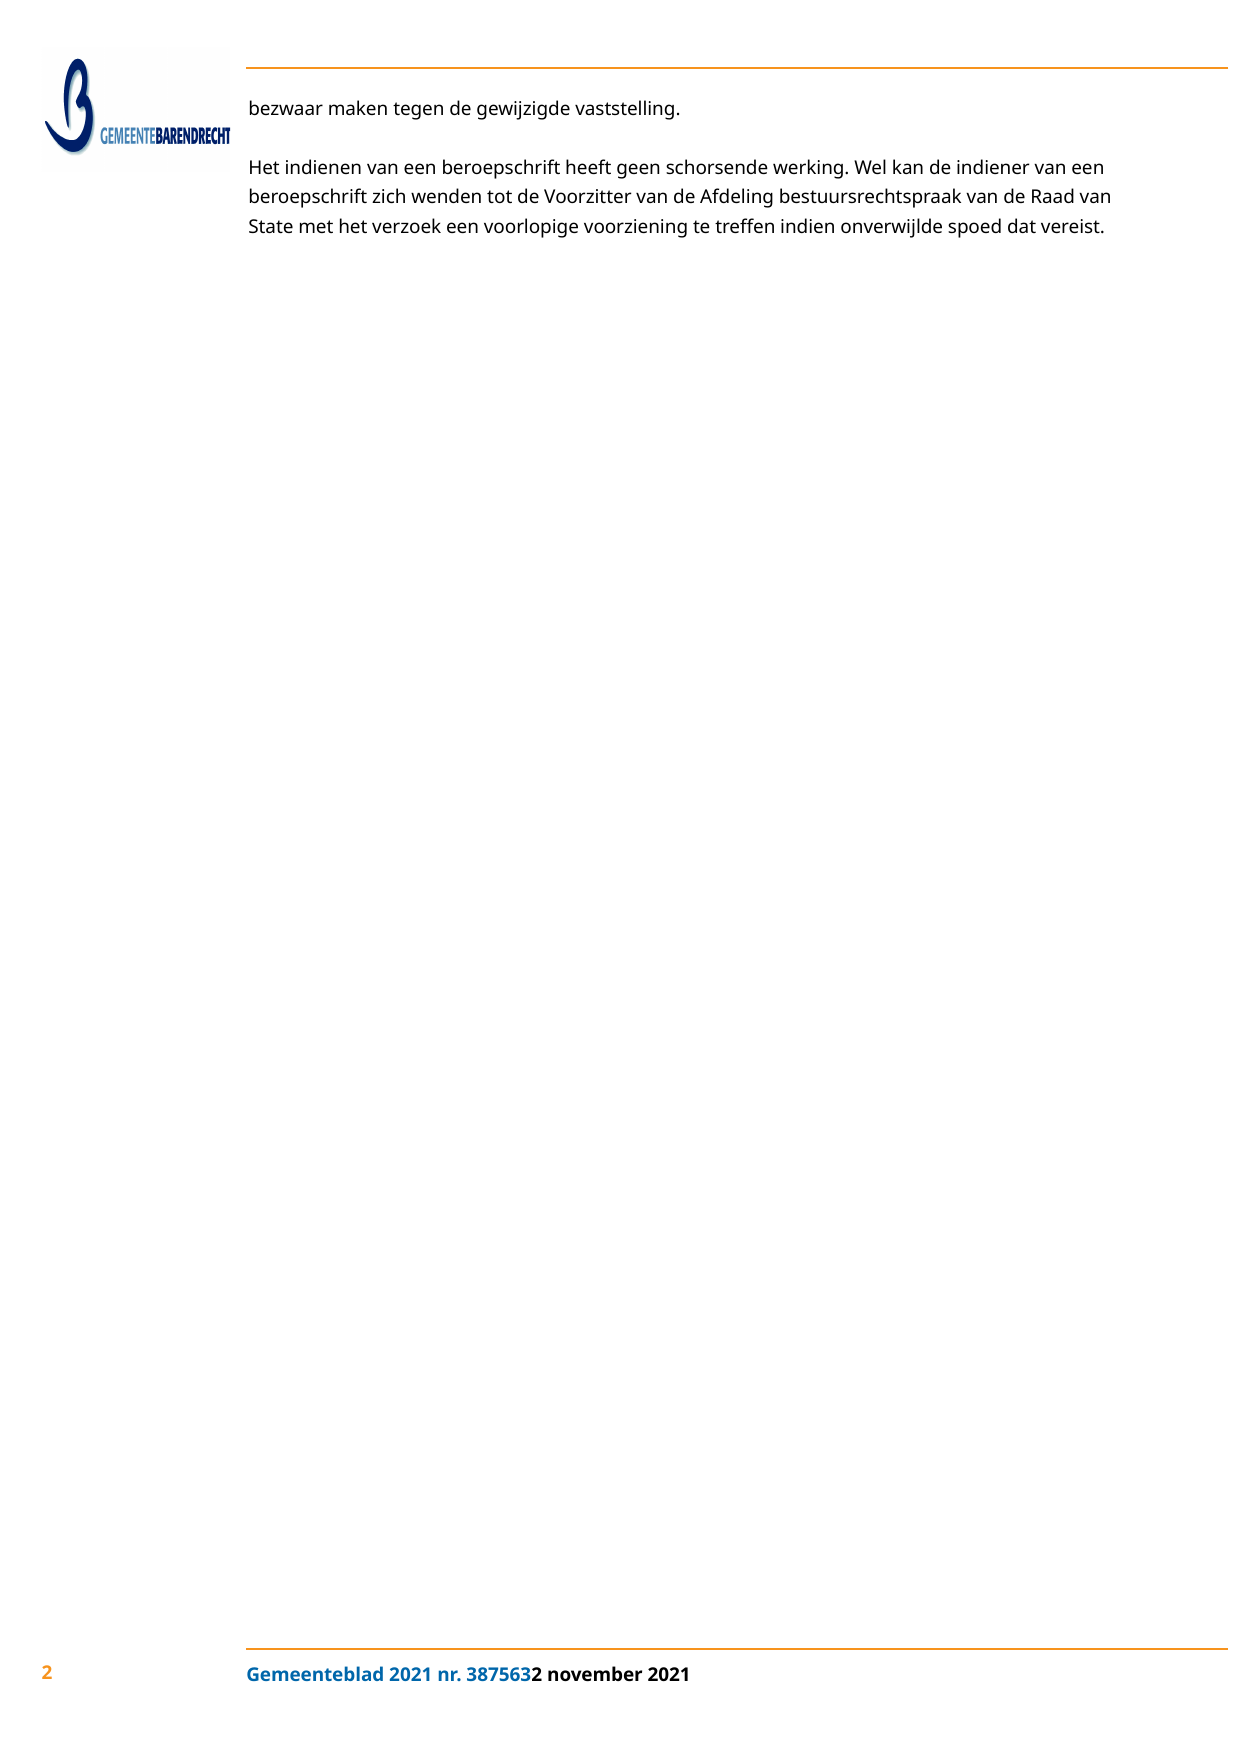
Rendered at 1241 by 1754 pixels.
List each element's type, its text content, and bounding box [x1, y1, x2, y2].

text Het indienen van een beroepschrift heeft geen schorsende werking. Wel kan de indiener van een beroepschrift zich wenden tot de Voorzitter van de Afdeling bestuursrechtspraak van de Raad van State met het verzoek een voorlopige voorziening te treffen indien onverwijlde spoed dat vereist. [248, 154, 1152, 239]
picture [41, 47, 231, 172]
text bezwaar maken tegen de gewijzigde vaststelling. [248, 95, 1152, 121]
